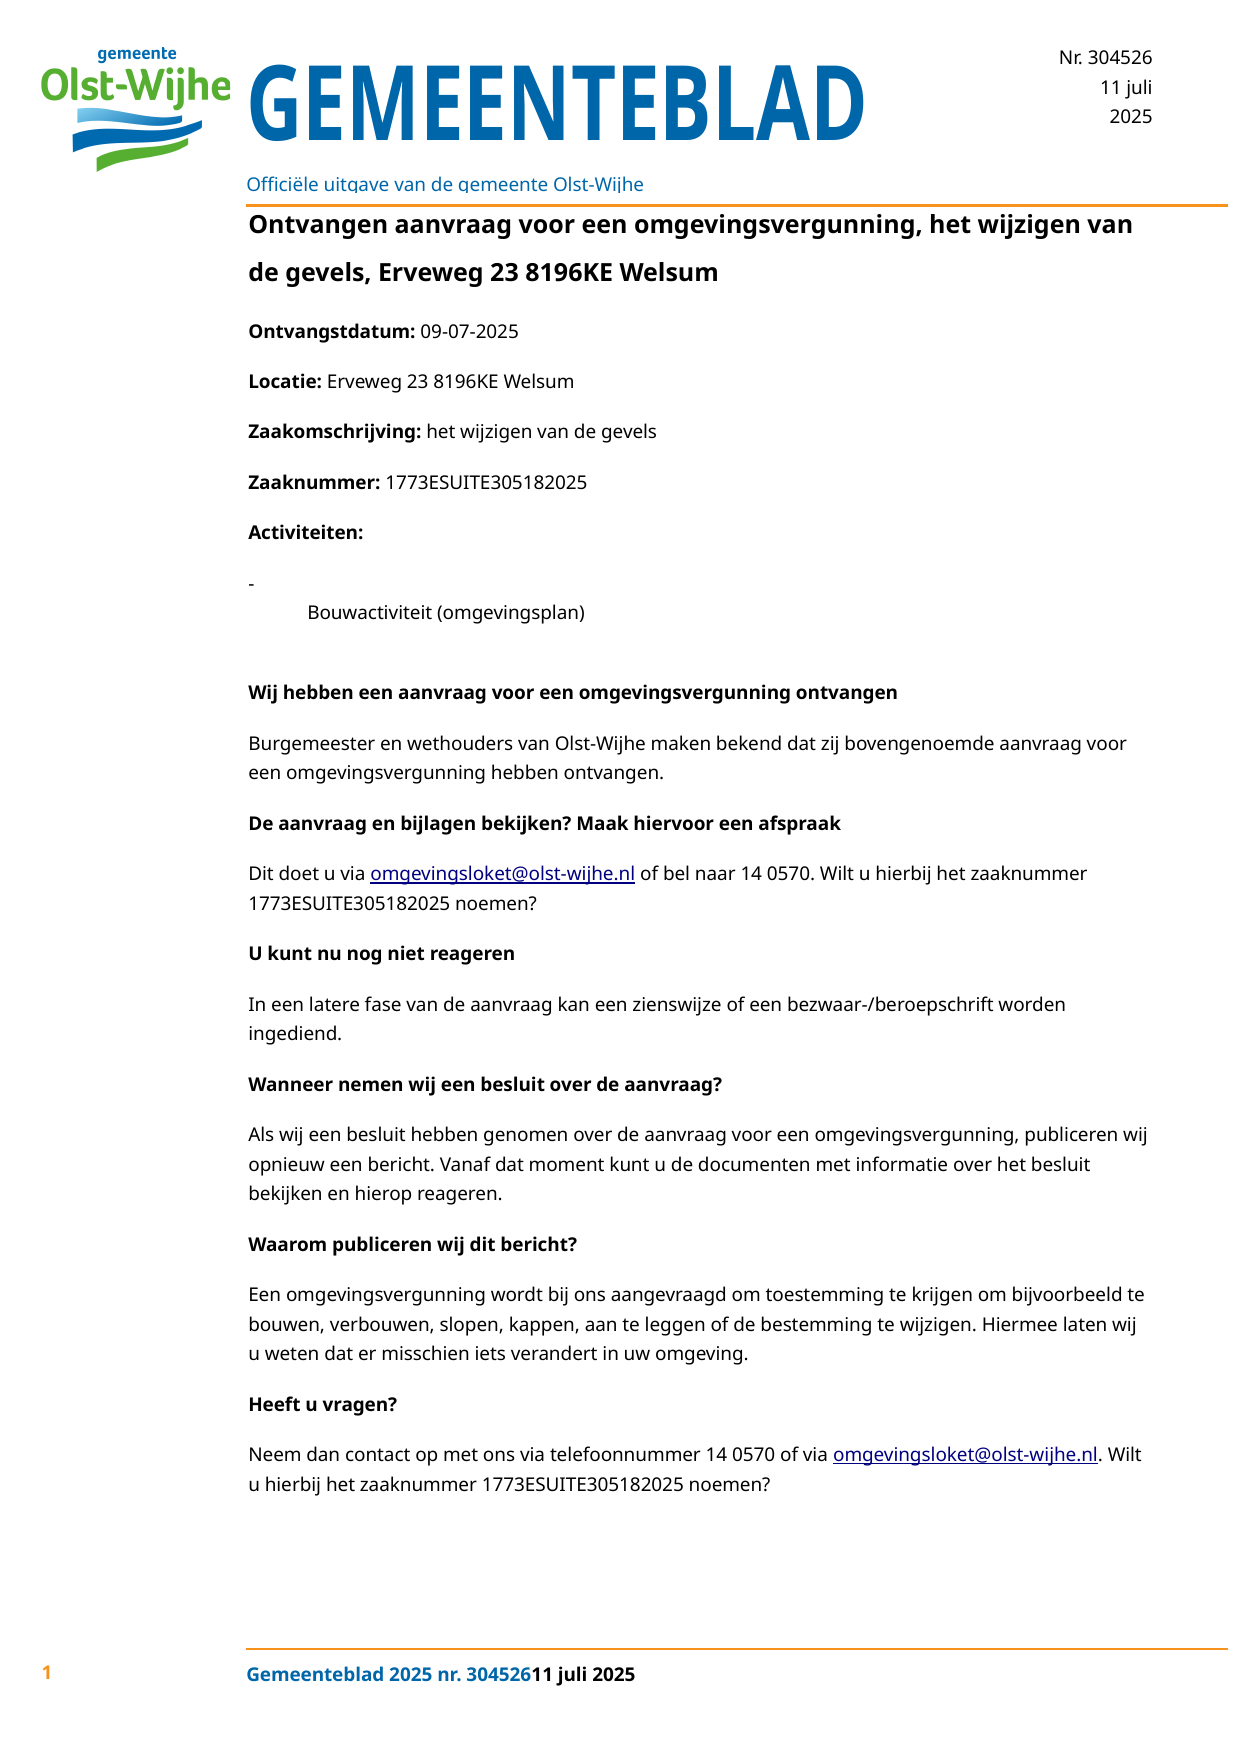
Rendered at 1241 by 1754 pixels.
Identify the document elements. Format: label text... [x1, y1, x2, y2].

text Een omgevingsvergunning wordt bij ons aangevraagd om toestemming te krijgen om bijvoorbeeld te bouwen, verbouwen, slopen, kappen, aan te leggen of de bestemming te wijzigen. Hiermee laten wij u weten dat er misschien iets verandert in uw omgeving. [248, 1281, 1152, 1366]
text Zaakomschrijving: het wijzigen van de gevels [248, 419, 1152, 444]
text Ontvangstdatum: 09-07-2025 [248, 318, 1152, 344]
text Neem dan contact op met ons via telefoonnummer 14 0570 of via omgevingsloket@olst-wijhe.nl. Wilt u hierbij het zaaknummer 1773ESUITE305182025 noemen? [248, 1441, 1152, 1497]
picture [41, 47, 231, 172]
text Wij hebben een aanvraag voor een omgevingsvergunning ontvangen [248, 679, 1152, 705]
list Bouwactiviteit (omgevingsplan) [248, 599, 1152, 625]
text Wanneer nemen wij een besluit over de aanvraag? [248, 1071, 1152, 1097]
text Dit doet u via omgevingsloket@olst-wijhe.nl of bel naar 14 0570. Wilt u hierbij het zaaknummer 1773ESUITE305182025 noemen? [248, 860, 1152, 916]
text Burgemeester en wethouders van Olst-Wijhe maken bekend dat zij bovengenoemde aanvraag voor een omgevingsvergunning hebben ontvangen. [248, 730, 1152, 785]
text In een latere fase van de aanvraag kan een zienswijze of een bezwaar-/beroepschrift worden ingediend. [248, 991, 1152, 1046]
text Ontvangen aanvraag voor een omgevingsvergunning, het wijzigen van de gevels, Erveweg 23 8196KE Welsum [248, 207, 1152, 288]
text Als wij een besluit hebben genomen over de aanvraag voor een omgevingsvergunning, publiceren wij opnieuw een bericht. Vanaf dat moment kunt u de documenten met informatie over het besluit bekijken en hierop reageren. [248, 1121, 1152, 1206]
text U kunt nu nog niet reageren [248, 940, 1152, 966]
text Waarom publiceren wij dit bericht? [248, 1231, 1152, 1257]
text De aanvraag en bijlagen bekijken? Maak hiervoor een afspraak [248, 810, 1152, 836]
text Heeft u vragen? [248, 1391, 1152, 1417]
text Zaaknummer: 1773ESUITE305182025 [248, 469, 1152, 495]
text Activiteiten: [248, 519, 1152, 545]
text Locatie: Erveweg 23 8196KE Welsum [248, 368, 1152, 394]
